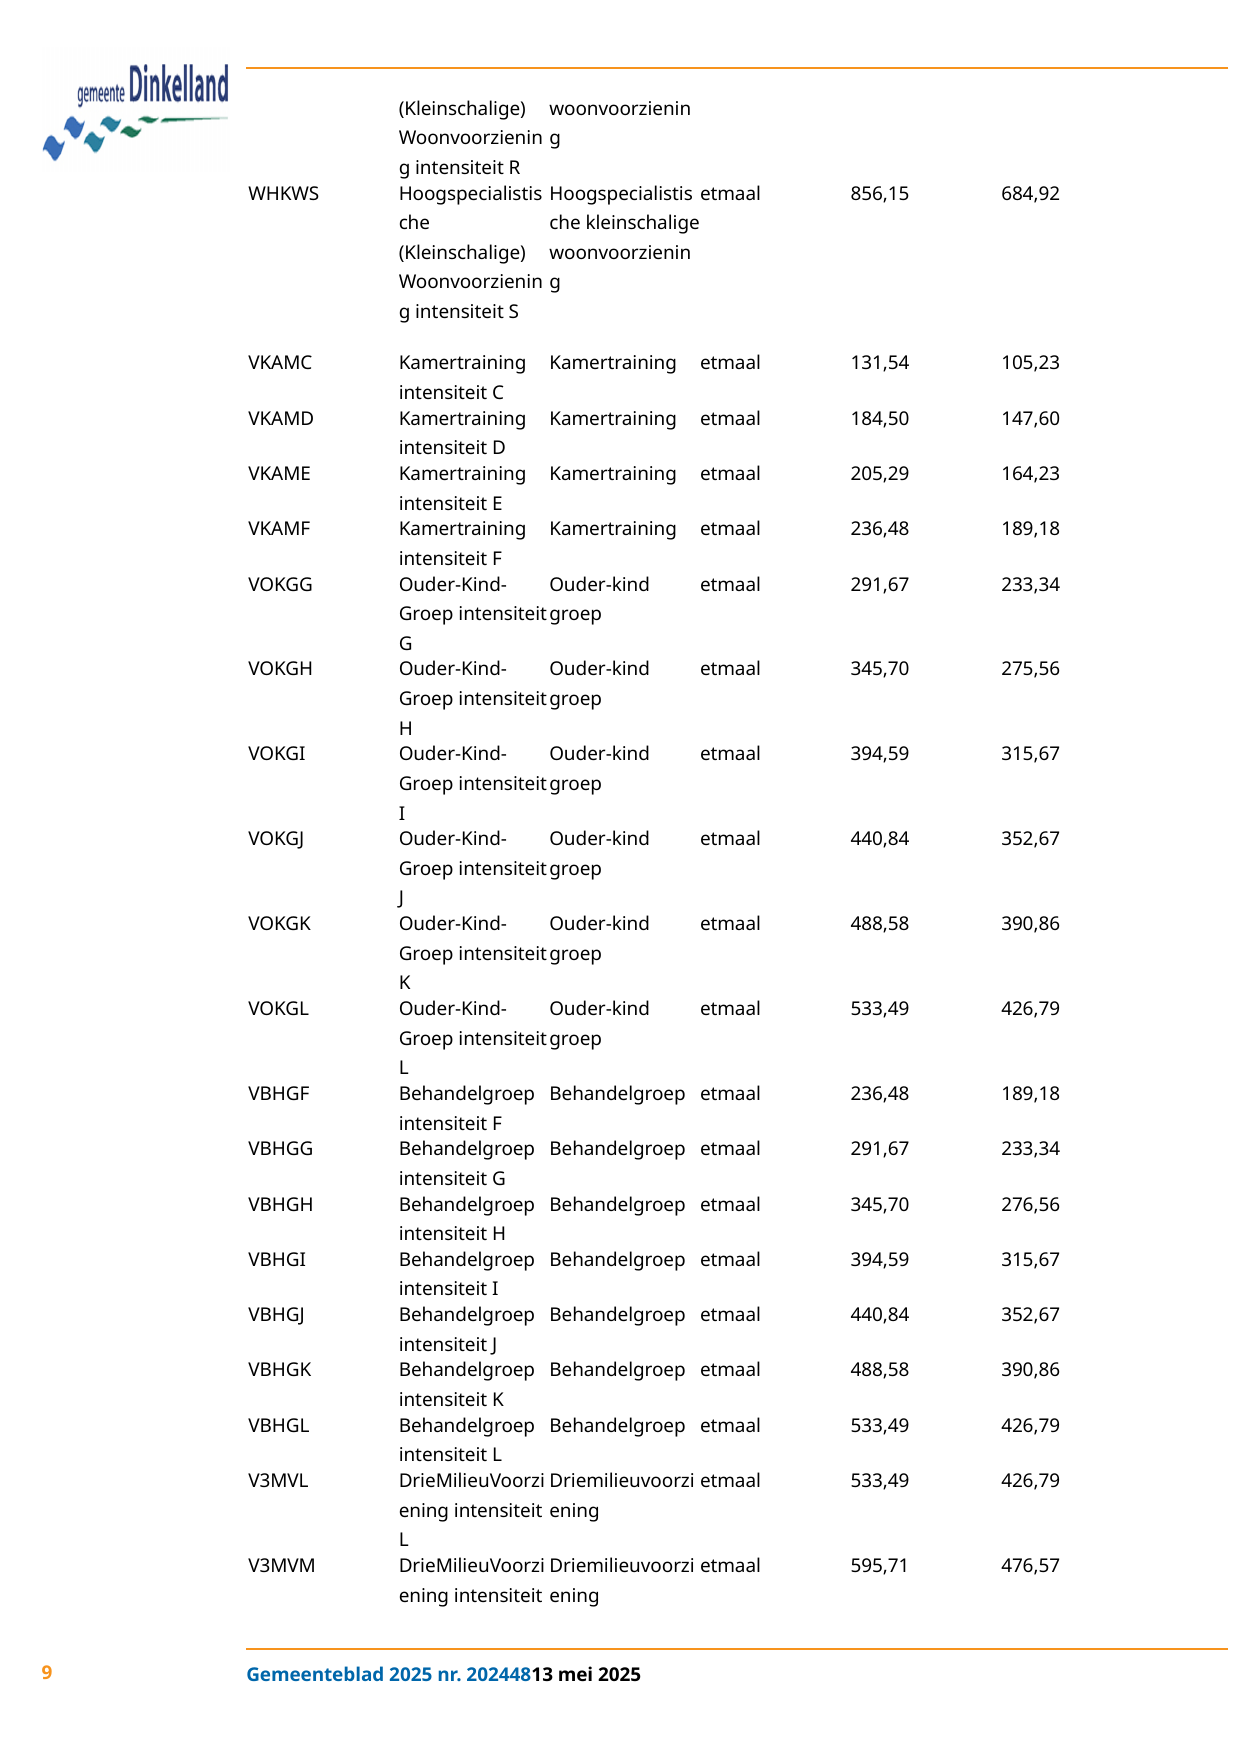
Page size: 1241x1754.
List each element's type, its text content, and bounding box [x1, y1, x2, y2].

table_cell 131,54 [850, 350, 1001, 405]
table_cell Behandelgroep intensiteit J [399, 1301, 549, 1357]
table_cell Ouder-kind groep [549, 741, 700, 825]
table_cell Behandelgroep intensiteit F [399, 1080, 549, 1135]
table_cell Ouder-Kind-Groep intensiteit I [399, 741, 549, 825]
table_cell Behandelgroep [549, 1080, 700, 1135]
table_cell Kamertraining [549, 515, 700, 571]
table_cell 684,92 [1001, 180, 1152, 324]
table_cell DrieMilieuVoorziening intensiteit [399, 1552, 549, 1607]
table_cell etmaal [700, 1135, 850, 1191]
table_cell 476,57 [1001, 1552, 1152, 1607]
table_cell etmaal [700, 1357, 850, 1412]
table_cell 236,48 [850, 1080, 1001, 1135]
table_cell Kamertraining [549, 460, 700, 515]
table_cell 233,34 [1001, 1135, 1152, 1191]
table_cell [1001, 324, 1152, 349]
table_cell 164,23 [1001, 460, 1152, 515]
table_cell [700, 324, 850, 349]
table_cell Driemilieuvoorziening [549, 1467, 700, 1552]
table_cell etmaal [700, 571, 850, 656]
table_cell [1001, 95, 1152, 180]
table_cell 147,60 [1001, 405, 1152, 460]
table_cell (Kleinschalige) Woonvoorziening intensiteit R [399, 95, 549, 180]
table_cell 426,79 [1001, 995, 1152, 1080]
table_cell Hoogspecialistische kleinschalige woonvoorziening [549, 180, 700, 324]
table_cell 856,15 [850, 180, 1001, 324]
table_cell Behandelgroep intensiteit L [399, 1412, 549, 1467]
table_cell Ouder-kind groep [549, 995, 700, 1080]
table_cell 315,67 [1001, 1246, 1152, 1301]
table_cell etmaal [700, 350, 850, 405]
table_cell Ouder-Kind-Groep intensiteit K [399, 910, 549, 995]
table_cell 276,56 [1001, 1191, 1152, 1246]
table_cell etmaal [700, 460, 850, 515]
table_cell 426,79 [1001, 1412, 1152, 1467]
table_cell Driemilieuvoorziening [549, 1552, 700, 1607]
table_cell Behandelgroep [549, 1301, 700, 1357]
table_cell woonvoorziening [549, 95, 700, 180]
table_cell VOKGJ [248, 825, 398, 910]
table_cell Kamertraining intensiteit C [399, 350, 549, 405]
table_cell etmaal [700, 1191, 850, 1246]
table_cell [248, 95, 398, 180]
table_cell 189,18 [1001, 515, 1152, 571]
table_cell etmaal [700, 825, 850, 910]
table_cell 236,48 [850, 515, 1001, 571]
table_cell Hoogspecialistische (Kleinschalige) Woonvoorziening intensiteit S [399, 180, 549, 324]
table_cell etmaal [700, 180, 850, 324]
table_cell VBHGH [248, 1191, 398, 1246]
table_cell Behandelgroep [549, 1191, 700, 1246]
table_cell 291,67 [850, 571, 1001, 656]
table_cell VBHGL [248, 1412, 398, 1467]
table_cell Kamertraining intensiteit F [399, 515, 549, 571]
table_cell [399, 324, 549, 349]
table_cell 275,56 [1001, 656, 1152, 741]
table_cell 394,59 [850, 741, 1001, 825]
table_cell 352,67 [1001, 1301, 1152, 1357]
table_cell VOKGI [248, 741, 398, 825]
table_cell 105,23 [1001, 350, 1152, 405]
table_cell etmaal [700, 1080, 850, 1135]
table_cell Ouder-kind groep [549, 825, 700, 910]
table_cell 488,58 [850, 1357, 1001, 1412]
table_cell [850, 95, 1001, 180]
table_cell DrieMilieuVoorziening intensiteit L [399, 1467, 549, 1552]
table_cell VBHGG [248, 1135, 398, 1191]
table_cell VOKGL [248, 995, 398, 1080]
table_cell etmaal [700, 1552, 850, 1607]
table_cell 533,49 [850, 995, 1001, 1080]
table_cell 426,79 [1001, 1467, 1152, 1552]
picture [41, 47, 231, 172]
table_cell etmaal [700, 405, 850, 460]
table_cell Ouder-kind groep [549, 656, 700, 741]
table_cell 184,50 [850, 405, 1001, 460]
table_cell Ouder-Kind-Groep intensiteit J [399, 825, 549, 910]
table_cell 440,84 [850, 1301, 1001, 1357]
table_cell Kamertraining intensiteit D [399, 405, 549, 460]
table_cell VBHGI [248, 1246, 398, 1301]
table_cell Kamertraining [549, 350, 700, 405]
table_cell 390,86 [1001, 910, 1152, 995]
table_cell VKAMD [248, 405, 398, 460]
table_cell 394,59 [850, 1246, 1001, 1301]
table_cell [549, 324, 700, 349]
table_cell 291,67 [850, 1135, 1001, 1191]
table_cell [700, 95, 850, 180]
table_cell VOKGG [248, 571, 398, 656]
table_cell Behandelgroep intensiteit G [399, 1135, 549, 1191]
table_cell Kamertraining intensiteit E [399, 460, 549, 515]
table_cell VOKGK [248, 910, 398, 995]
table_cell 533,49 [850, 1467, 1001, 1552]
table_cell 345,70 [850, 656, 1001, 741]
table_cell 345,70 [850, 1191, 1001, 1246]
table_cell etmaal [700, 656, 850, 741]
table_cell 233,34 [1001, 571, 1152, 656]
table_cell WHKWS [248, 180, 398, 324]
table_cell Ouder-Kind-Groep intensiteit H [399, 656, 549, 741]
table_cell 595,71 [850, 1552, 1001, 1607]
table_cell Ouder-kind groep [549, 910, 700, 995]
table_cell etmaal [700, 741, 850, 825]
table_cell 315,67 [1001, 741, 1152, 825]
table_cell 533,49 [850, 1412, 1001, 1467]
table_cell V3MVL [248, 1467, 398, 1552]
table_cell VBHGJ [248, 1301, 398, 1357]
table_cell VKAMF [248, 515, 398, 571]
table_cell etmaal [700, 1467, 850, 1552]
table_cell VBHGK [248, 1357, 398, 1412]
table_cell 440,84 [850, 825, 1001, 910]
table_cell 352,67 [1001, 825, 1152, 910]
table_cell 390,86 [1001, 1357, 1152, 1412]
table_cell 488,58 [850, 910, 1001, 995]
table_cell Ouder-Kind-Groep intensiteit G [399, 571, 549, 656]
table_cell Kamertraining [549, 405, 700, 460]
table_cell etmaal [700, 1301, 850, 1357]
table_cell Ouder-kind groep [549, 571, 700, 656]
table_cell VKAME [248, 460, 398, 515]
table_cell VBHGF [248, 1080, 398, 1135]
table_cell Ouder-Kind-Groep intensiteit L [399, 995, 549, 1080]
table_cell Behandelgroep intensiteit H [399, 1191, 549, 1246]
table_cell Behandelgroep [549, 1246, 700, 1301]
table_cell etmaal [700, 1246, 850, 1301]
table_cell 189,18 [1001, 1080, 1152, 1135]
table_cell etmaal [700, 1412, 850, 1467]
table_cell Behandelgroep [549, 1135, 700, 1191]
table_cell V3MVM [248, 1552, 398, 1607]
table_cell [850, 324, 1001, 349]
table_cell Behandelgroep intensiteit I [399, 1246, 549, 1301]
table_cell etmaal [700, 910, 850, 995]
table_cell [248, 324, 398, 349]
table_cell Behandelgroep intensiteit K [399, 1357, 549, 1412]
table_cell Behandelgroep [549, 1412, 700, 1467]
table_cell etmaal [700, 995, 850, 1080]
table_cell etmaal [700, 515, 850, 571]
table_cell Behandelgroep [549, 1357, 700, 1412]
table_cell 205,29 [850, 460, 1001, 515]
table_cell VOKGH [248, 656, 398, 741]
table_cell VKAMC [248, 350, 398, 405]
